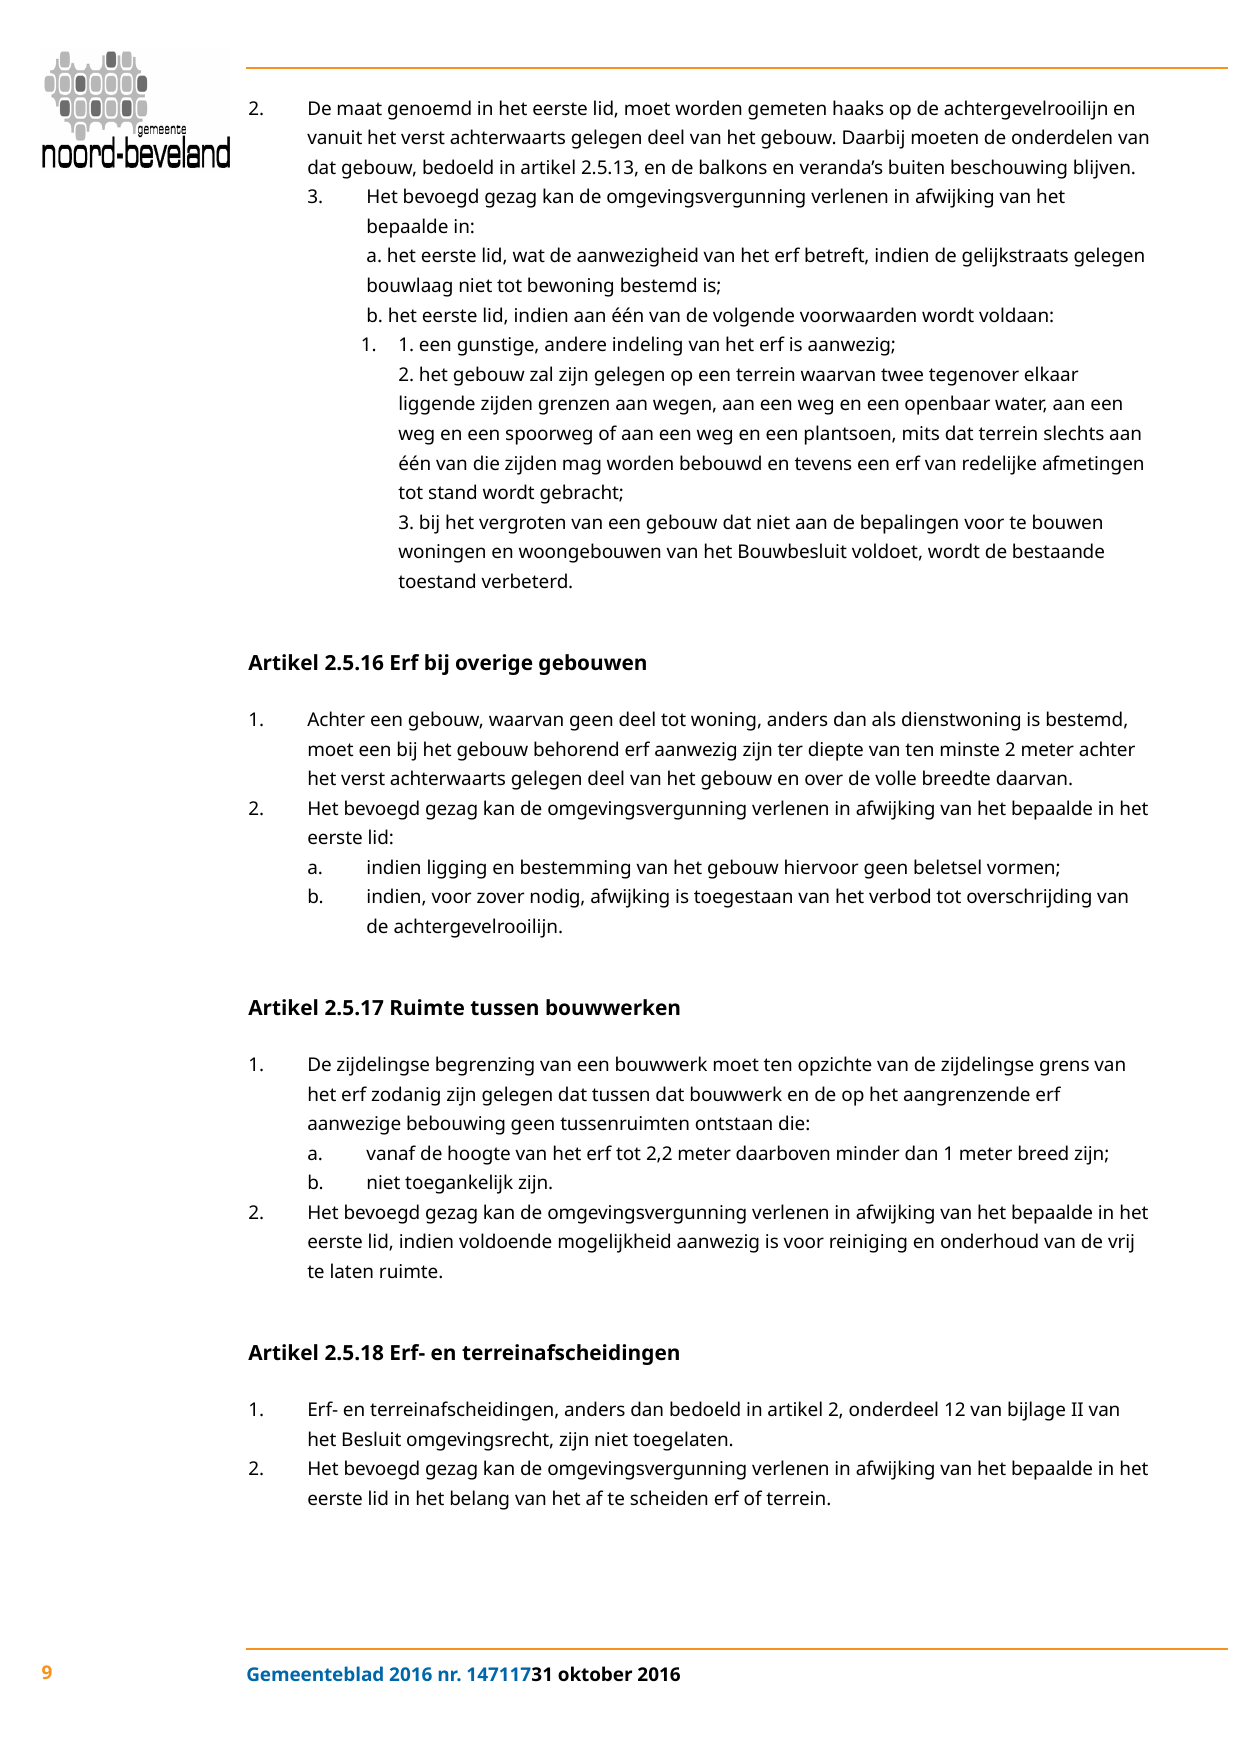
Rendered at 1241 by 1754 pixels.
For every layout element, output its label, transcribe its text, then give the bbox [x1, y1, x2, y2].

text Artikel 2.5.17 Ruimte tussen bouwwerken [248, 993, 1152, 1022]
list De zijdelingse begrenzing van een bouwwerk moet ten opzichte van de zijdelingse grens van het erf zodanig zijn gelegen dat tussen dat bouwwerk en de op het aangrenzende erf aanwezige bebouwing geen tussenruimten ontstaan die: [248, 1051, 1152, 1136]
list 2. het gebouw zal zijn gelegen op een terrein waarvan twee tegenover elkaar liggende zijden grenzen aan wegen, aan een weg en een openbaar water, aan een weg en een spoorweg of aan een weg en een plantsoen, mits dat terrein slechts aan één van die zijden mag worden bebouwd en tevens een erf van redelijke afmetingen tot stand wordt gebracht; [361, 361, 1152, 505]
list a. het eerste lid, wat de aanwezigheid van het erf betreft, indien de gelijkstraats gelegen bouwlaag niet tot bewoning bestemd is; [307, 243, 1152, 298]
list 3. bij het vergroten van een gebouw dat niet aan de bepalingen voor te bouwen woningen en woongebouwen van het Bouwbesluit voldoet, wordt de bestaande toestand verbeterd. [361, 509, 1152, 594]
picture [41, 47, 231, 172]
list Het bevoegd gezag kan de omgevingsvergunning verlenen in afwijking van het bepaalde in het eerste lid, indien voldoende mogelijkheid aanwezig is voor reiniging en onderhoud van de vrij te laten ruimte. [248, 1199, 1152, 1284]
list Erf- en terreinafscheidingen, anders dan bedoeld in artikel 2, onderdeel 12 van bijlage II van het Besluit omgevingsrecht, zijn niet toegelaten. [248, 1396, 1152, 1452]
list Achter een gebouw, waarvan geen deel tot woning, anders dan als dienstwoning is bestemd, moet een bij het gebouw behorend erf aanwezig zijn ter diepte van ten minste 2 meter achter het verst achterwaarts gelegen deel van het gebouw en over de volle breedte daarvan. [248, 706, 1152, 791]
list Het bevoegd gezag kan de omgevingsvergunning verlenen in afwijking van het bepaalde in het eerste lid: [248, 795, 1152, 850]
list 1. een gunstige, andere indeling van het erf is aanwezig; [361, 331, 1152, 357]
list Het bevoegd gezag kan de omgevingsvergunning verlenen in afwijking van het bepaalde in: [307, 183, 1152, 239]
list indien, voor zover nodig, afwijking is toegestaan van het verbod tot overschrijding van de achtergevelrooilijn. [307, 884, 1152, 939]
list niet toegankelijk zijn. [307, 1169, 1152, 1195]
list indien ligging en bestemming van het gebouw hiervoor geen beletsel vormen; [307, 854, 1152, 880]
list Het bevoegd gezag kan de omgevingsvergunning verlenen in afwijking van het bepaalde in het eerste lid in het belang van het af te scheiden erf of terrein. [248, 1456, 1152, 1511]
list b. het eerste lid, indien aan één van de volgende voorwaarden wordt voldaan: [307, 302, 1152, 328]
text Artikel 2.5.16 Erf bij overige gebouwen [248, 648, 1152, 677]
list vanaf de hoogte van het erf tot 2,2 meter daarboven minder dan 1 meter breed zijn; [307, 1140, 1152, 1166]
list De maat genoemd in het eerste lid, moet worden gemeten haaks op de achtergevelrooilijn en vanuit het verst achterwaarts gelegen deel van het gebouw. Daarbij moeten de onderdelen van dat gebouw, bedoeld in artikel 2.5.13, en de balkons en veranda’s buiten beschouwing blijven. [248, 95, 1152, 180]
text Artikel 2.5.18 Erf- en terreinafscheidingen [248, 1338, 1152, 1367]
